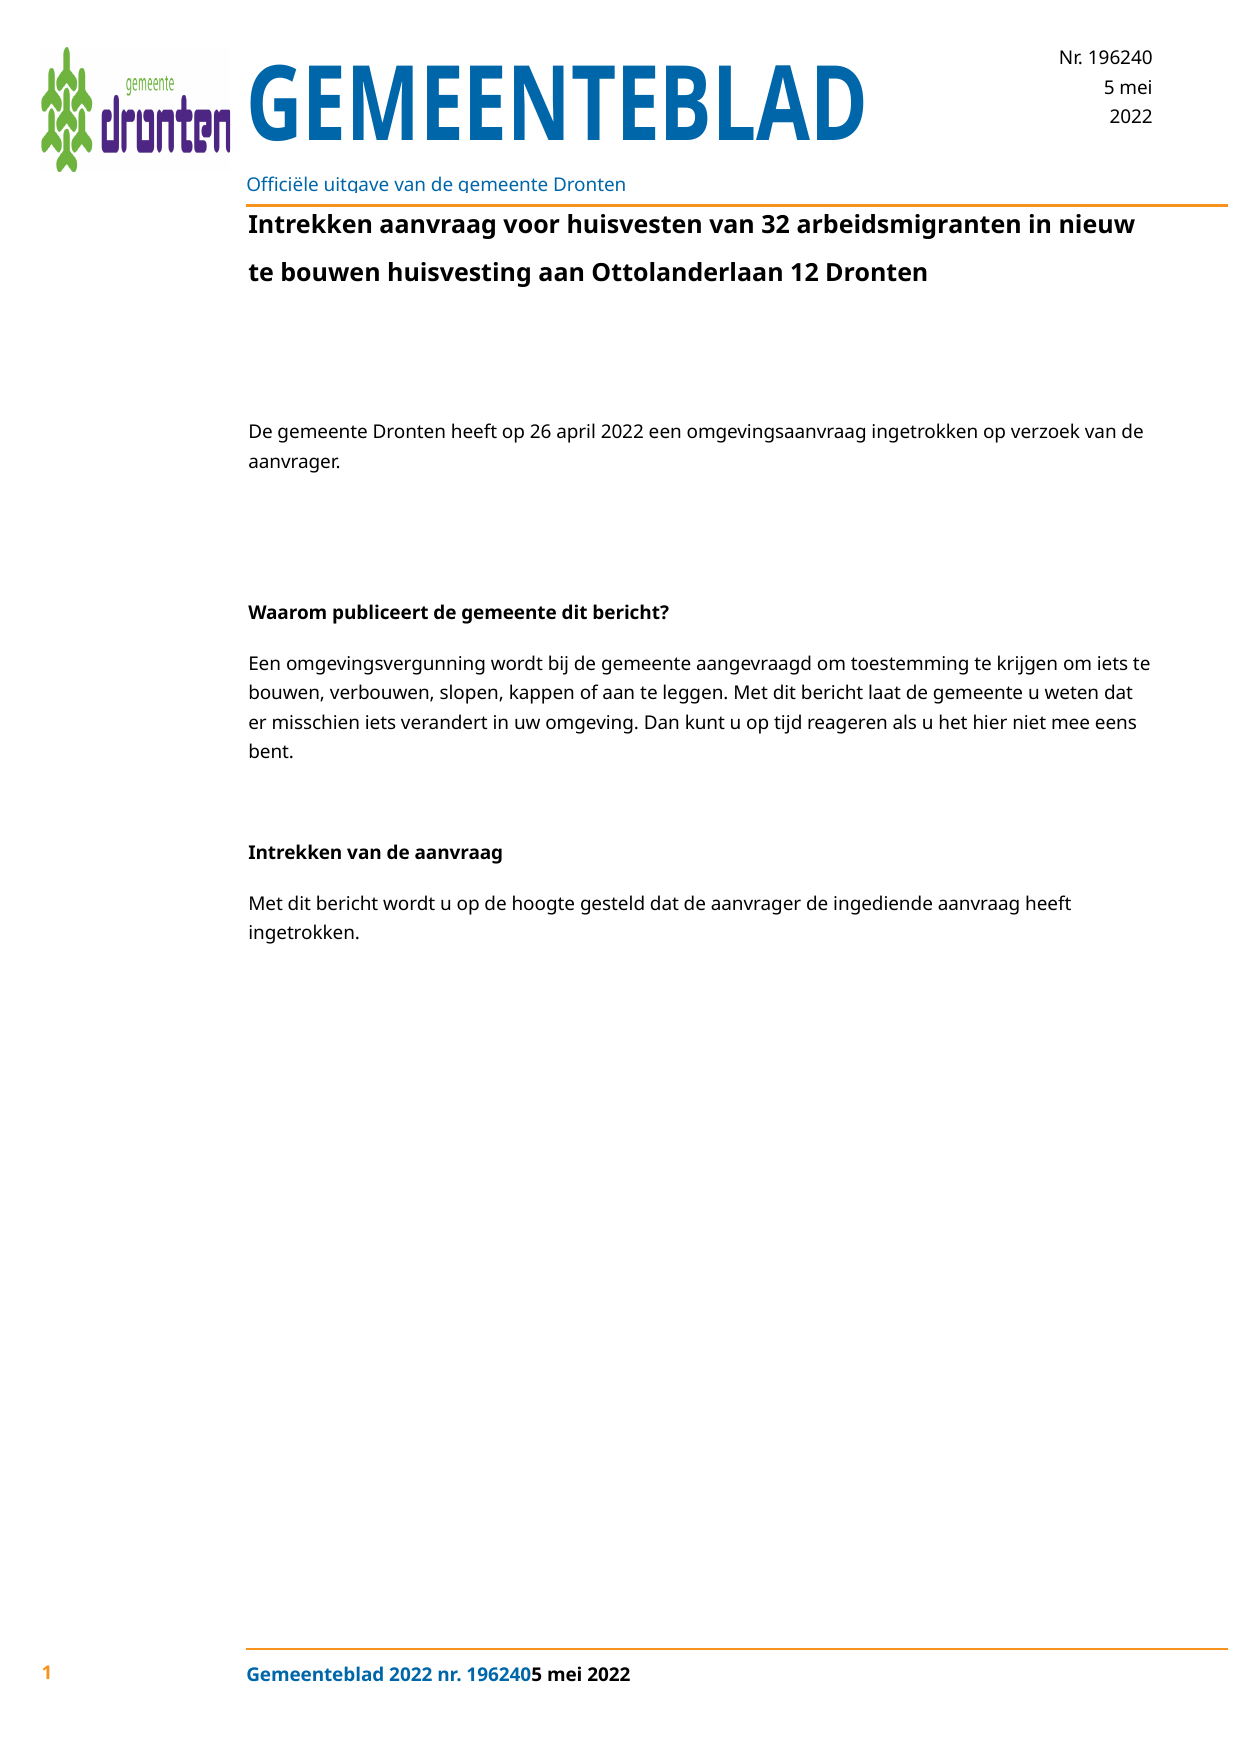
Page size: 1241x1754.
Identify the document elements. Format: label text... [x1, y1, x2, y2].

picture [41, 47, 231, 172]
text Intrekken aanvraag voor huisvesten van 32 arbeidsmigranten in nieuw te bouwen huisvesting aan Ottolanderlaan 12 Dronten [248, 207, 1152, 288]
text Intrekken van de aanvraag [248, 839, 1152, 865]
text Een omgevingsvergunning wordt bij de gemeente aangevraagd om toestemming te krijgen om iets te bouwen, verbouwen, slopen, kappen of aan te leggen. Met dit bericht laat de gemeente u weten dat er misschien iets verandert in uw omgeving. Dan kunt u op tijd reageren als u het hier niet mee eens bent. [248, 650, 1152, 764]
text De gemeente Dronten heeft op 26 april 2022 een omgevingsaanvraag ingetrokken op verzoek van de aanvrager. [248, 419, 1152, 474]
text Met dit bericht wordt u op de hoogte gesteld dat de aanvrager de ingediende aanvraag heeft ingetrokken. [248, 890, 1152, 945]
text Waarom publiceert de gemeente dit bericht? [248, 599, 1152, 625]
